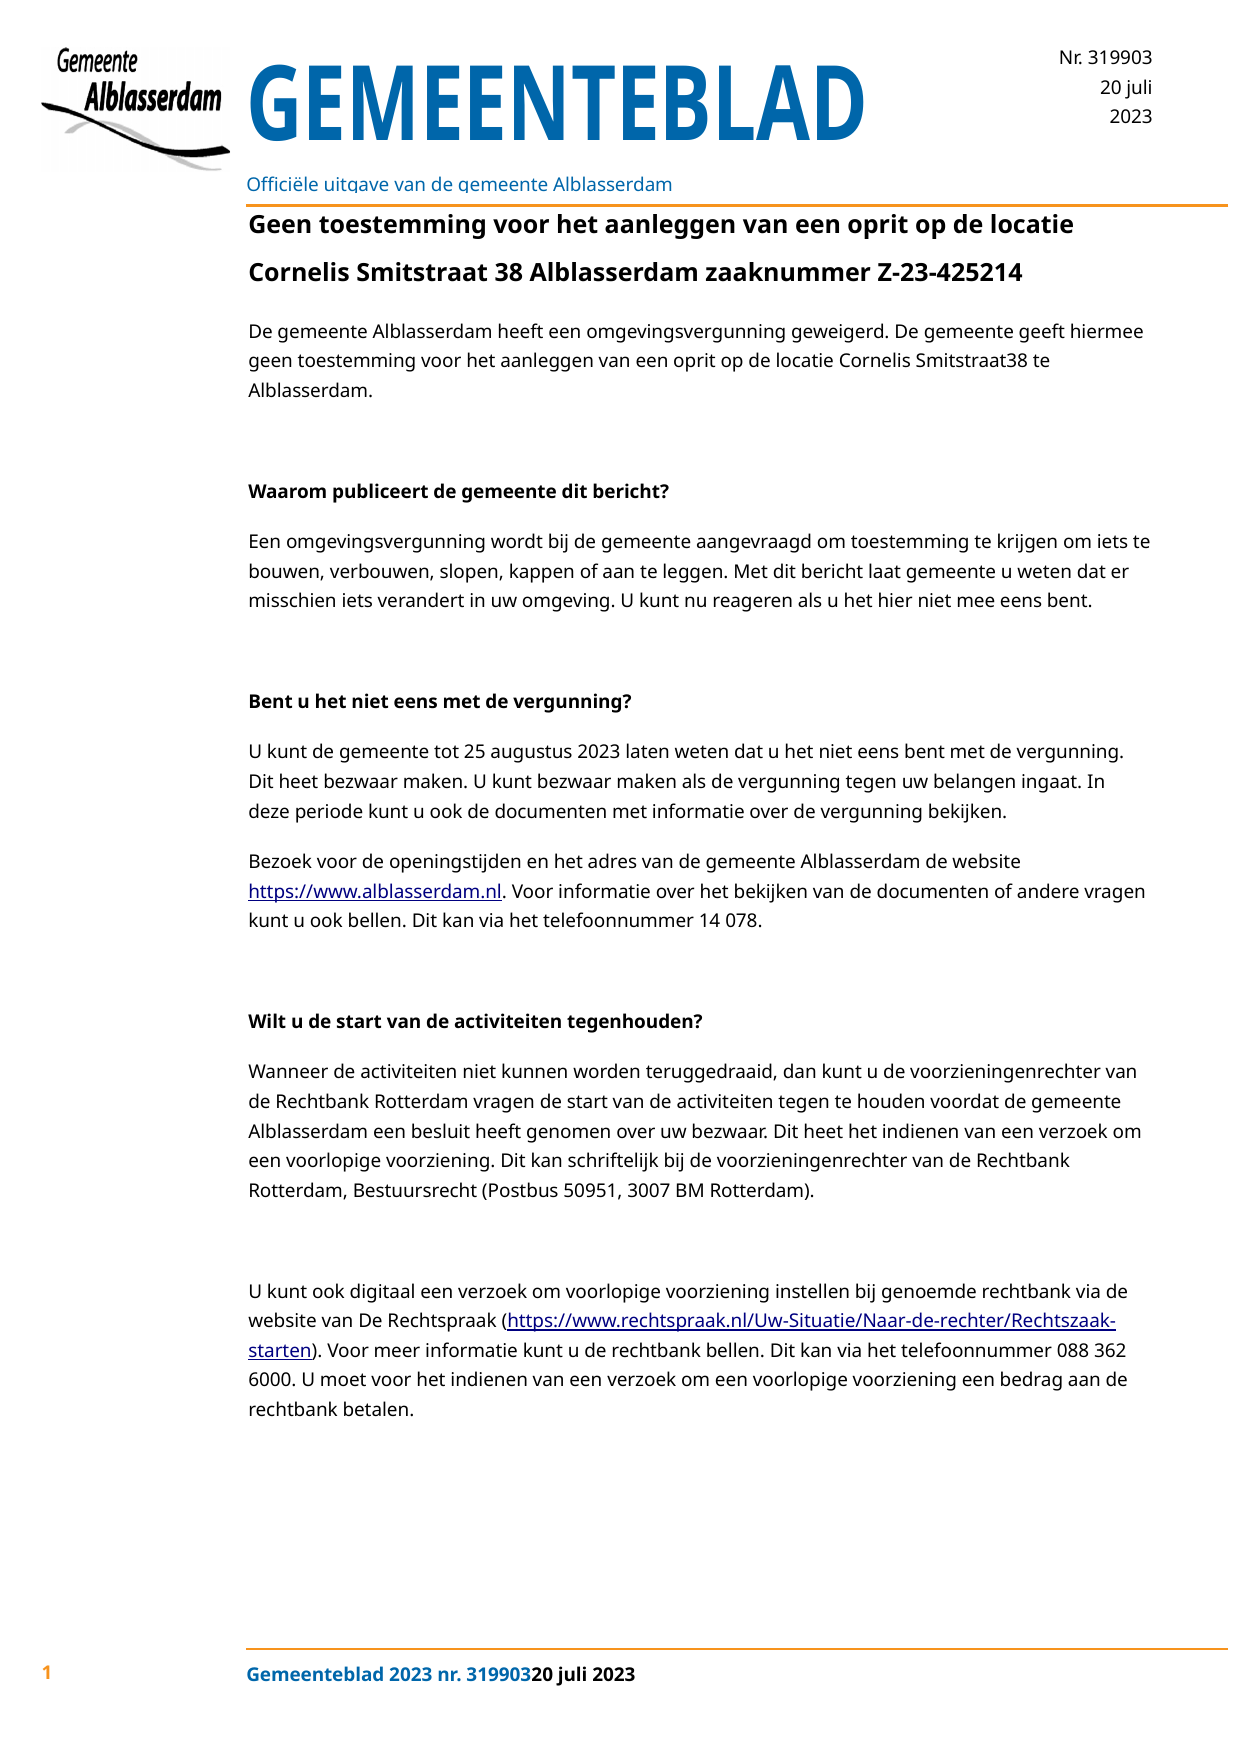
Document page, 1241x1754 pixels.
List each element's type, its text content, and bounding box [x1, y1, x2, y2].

text Geen toestemming voor het aanleggen van een oprit op de locatie Cornelis Smitstraat 38 Alblasserdam zaaknummer Z-23-425214 [248, 207, 1152, 288]
text Bent u het niet eens met de vergunning? [248, 688, 1152, 714]
text Waarom publiceert de gemeente dit bericht? [248, 478, 1152, 504]
text U kunt ook digitaal een verzoek om voorlopige voorziening instellen bij genoemde rechtbank via de website van De Rechtspraak (https://www.rechtspraak.nl/Uw-Situatie/Naar-de-rechter/Rechtszaak-starten). Voor meer informatie kunt u de rechtbank bellen. Dit kan via het telefoonnummer 088 362 6000. U moet voor het indienen van een verzoek om een voorlopige voorziening een bedrag aan de rechtbank betalen. [248, 1278, 1152, 1422]
text Wanneer de activiteiten niet kunnen worden teruggedraaid, dan kunt u de voorzieningenrechter van de Rechtbank Rotterdam vragen de start van de activiteiten tegen te houden voordat de gemeente Alblasserdam een besluit heeft genomen over uw bezwaar. Dit heet het indienen van een verzoek om een voorlopige voorziening. Dit kan schriftelijk bij de voorzieningenrechter van de Rechtbank Rotterdam, Bestuursrecht (Postbus 50951, 3007 BM Rotterdam). [248, 1059, 1152, 1203]
text Bezoek voor de openingstijden en het adres van de gemeente Alblasserdam de website https://www.alblasserdam.nl. Voor informatie over het bekijken van de documenten of andere vragen kunt u ook bellen. Dit kan via het telefoonnummer 14 078. [248, 848, 1152, 933]
text De gemeente Alblasserdam heeft een omgevingsvergunning geweigerd. De gemeente geeft hiermee geen toestemming voor het aanleggen van een oprit op de locatie Cornelis Smitstraat38 te Alblasserdam. [248, 318, 1152, 403]
picture [41, 47, 231, 172]
text Wilt u de start van de activiteiten tegenhouden? [248, 1008, 1152, 1034]
text Een omgevingsvergunning wordt bij de gemeente aangevraagd om toestemming te krijgen om iets te bouwen, verbouwen, slopen, kappen of aan te leggen. Met dit bericht laat gemeente u weten dat er misschien iets verandert in uw omgeving. U kunt nu reageren als u het hier niet mee eens bent. [248, 528, 1152, 613]
text U kunt de gemeente tot 25 augustus 2023 laten weten dat u het niet eens bent met de vergunning. Dit heet bezwaar maken. U kunt bezwaar maken als de vergunning tegen uw belangen ingaat. In deze periode kunt u ook de documenten met informatie over de vergunning bekijken. [248, 739, 1152, 824]
